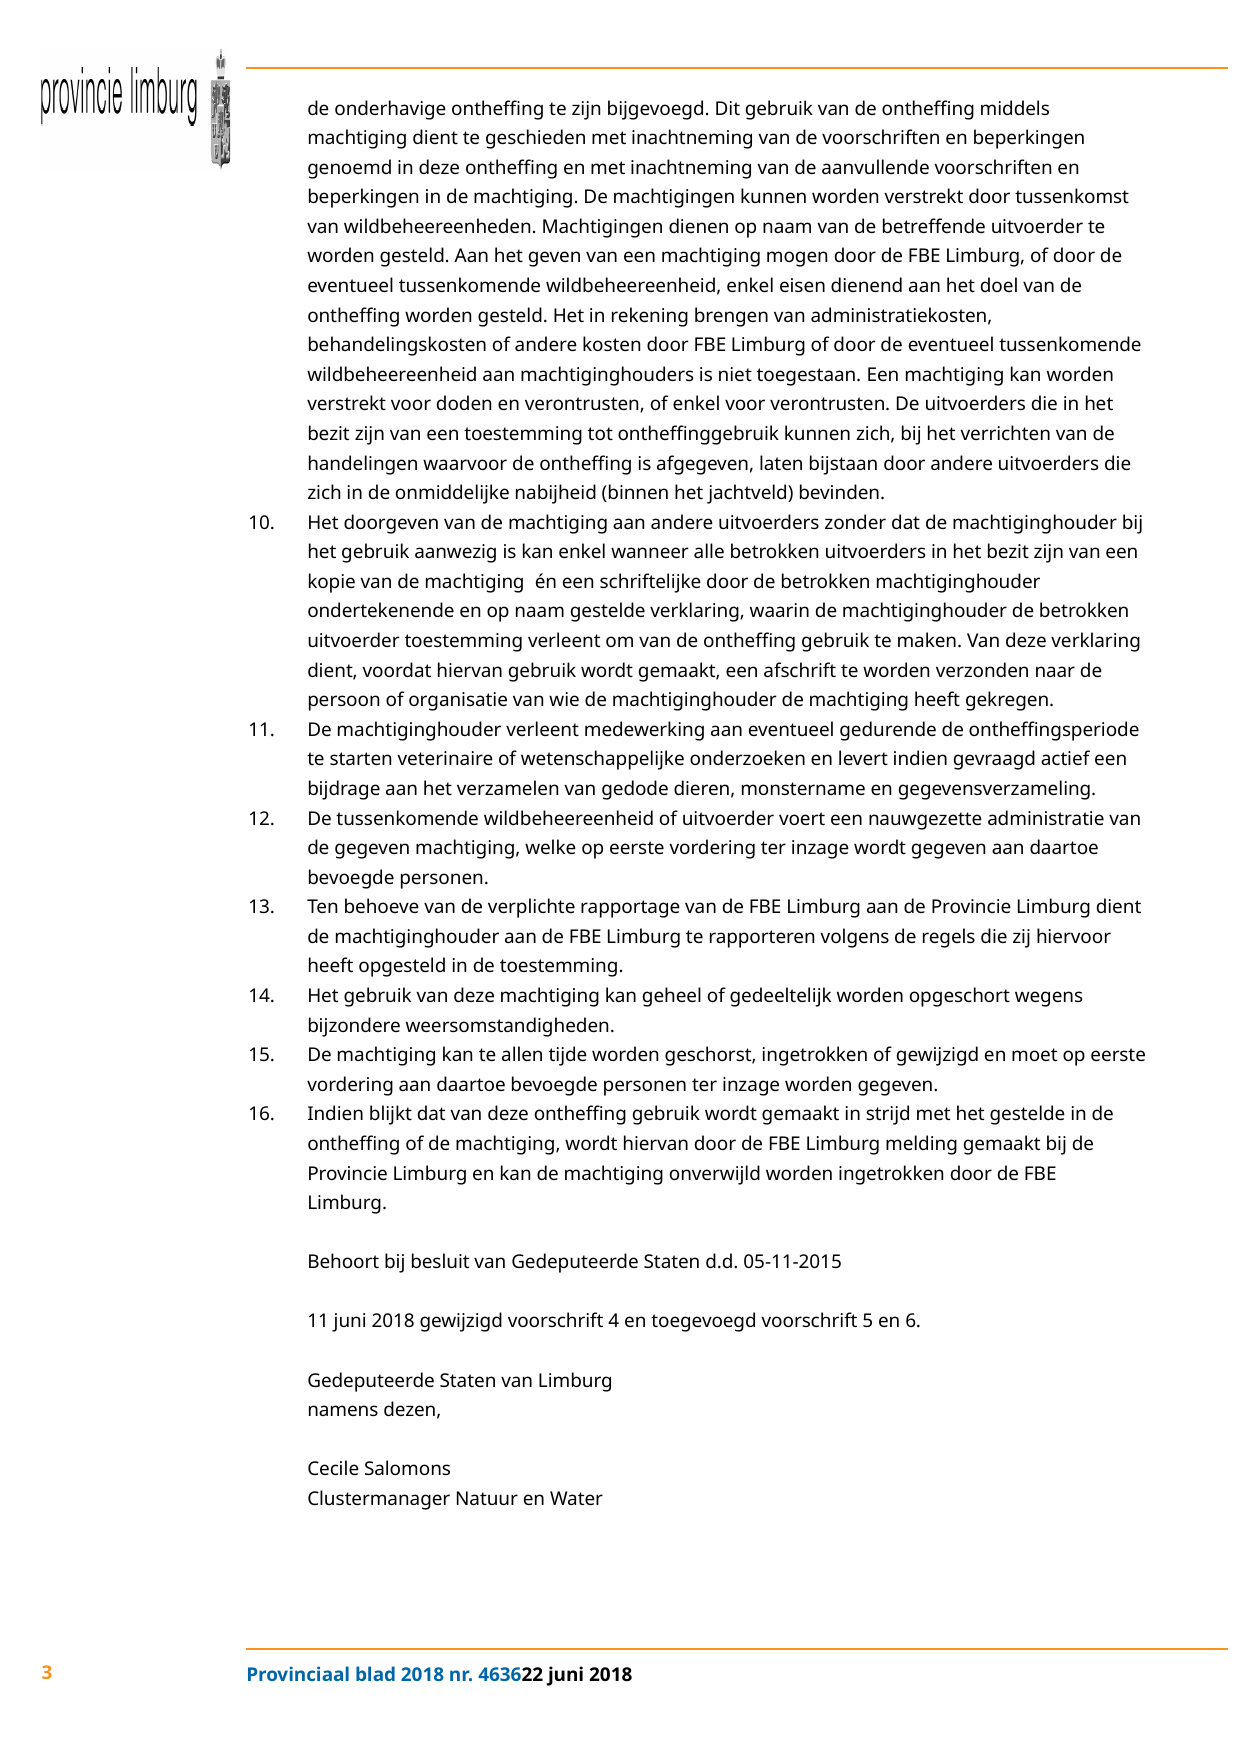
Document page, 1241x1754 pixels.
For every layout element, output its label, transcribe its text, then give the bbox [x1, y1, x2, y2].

list Gedeputeerde Staten van Limburg [248, 1367, 1152, 1393]
list De tussenkomende wildbeheereenheid of uitvoerder voert een nauwgezette administratie van de gegeven machtiging, welke op eerste vordering ter inzage wordt gegeven aan daartoe bevoegde personen. [248, 805, 1152, 890]
list 11 juni 2018 gewijzigd voorschrift 4 en toegevoegd voorschrift 5 en 6. [248, 1308, 1152, 1333]
list de onderhavige ontheffing te zijn bijgevoegd. Dit gebruik van de ontheffing middels machtiging dient te geschieden met inachtneming van de voorschriften en beperkingen genoemd in deze ontheffing en met inachtneming van de aanvullende voorschriften en beperkingen in de machtiging. De machtigingen kunnen worden verstrekt door tussenkomst van wildbeheereenheden. Machtigingen dienen op naam van de betreffende uitvoerder te worden gesteld. Aan het geven van een machtiging mogen door de FBE Limburg, of door de eventueel tussenkomende wildbeheereenheid, enkel eisen dienend aan het doel van de ontheffing worden gesteld. Het in rekening brengen van administratiekosten, behandelingskosten of andere kosten door FBE Limburg of door de eventueel tussenkomende wildbeheereenheid aan machtiginghouders is niet toegestaan. Een machtiging kan worden verstrekt voor doden en verontrusten, of enkel voor verontrusten. De uitvoerders die in het bezit zijn van een toestemming tot ontheffinggebruik kunnen zich, bij het verrichten van de handelingen waarvoor de ontheffing is afgegeven, laten bijstaan door andere uitvoerders die zich in de onmiddelijke nabijheid (binnen het jachtveld) bevinden. [248, 95, 1152, 505]
list Het gebruik van deze machtiging kan geheel of gedeeltelijk worden opgeschort wegens bijzondere weersomstandigheden. [248, 982, 1152, 1038]
list Indien blijkt dat van deze ontheffing gebruik wordt gemaakt in strijd met het gestelde in de ontheffing of de machtiging, wordt hiervan door de FBE Limburg melding gemaakt bij de Provincie Limburg en kan de machtiging onverwijld worden ingetrokken door de FBE Limburg. [248, 1101, 1152, 1215]
picture [41, 47, 231, 172]
list De machtiginghouder verleent medewerking aan eventueel gedurende de ontheffingsperiode te starten veterinaire of wetenschappelijke onderzoeken en levert indien gevraagd actief een bijdrage aan het verzamelen van gedode dieren, monstername en gegevensverzameling. [248, 716, 1152, 801]
list De machtiging kan te allen tijde worden geschorst, ingetrokken of gewijzigd en moet op eerste vordering aan daartoe bevoegde personen ter inzage worden gegeven. [248, 1041, 1152, 1097]
list Behoort bij besluit van Gedeputeerde Staten d.d. 05-11-2015 [248, 1248, 1152, 1274]
list Het doorgeven van de machtiging aan andere uitvoerders zonder dat de machtiginghouder bij het gebruik aanwezig is kan enkel wanneer alle betrokken uitvoerders in het bezit zijn van een kopie van de machtiging én een schriftelijke door de betrokken machtiginghouder ondertekenende en op naam gestelde verklaring, waarin de machtiginghouder de betrokken uitvoerder toestemming verleent om van de ontheffing gebruik te maken. Van deze verklaring dient, voordat hiervan gebruik wordt gemaakt, een afschrift te worden verzonden naar de persoon of organisatie van wie de machtiginghouder de machtiging heeft gekregen. [248, 509, 1152, 712]
list Cecile Salomons [248, 1456, 1152, 1481]
list namens dezen, [248, 1396, 1152, 1422]
list Ten behoeve van de verplichte rapportage van de FBE Limburg aan de Provincie Limburg dient de machtiginghouder aan de FBE Limburg te rapporteren volgens de regels die zij hiervoor heeft opgesteld in de toestemming. [248, 893, 1152, 978]
list Clustermanager Natuur en Water [248, 1485, 1152, 1511]
